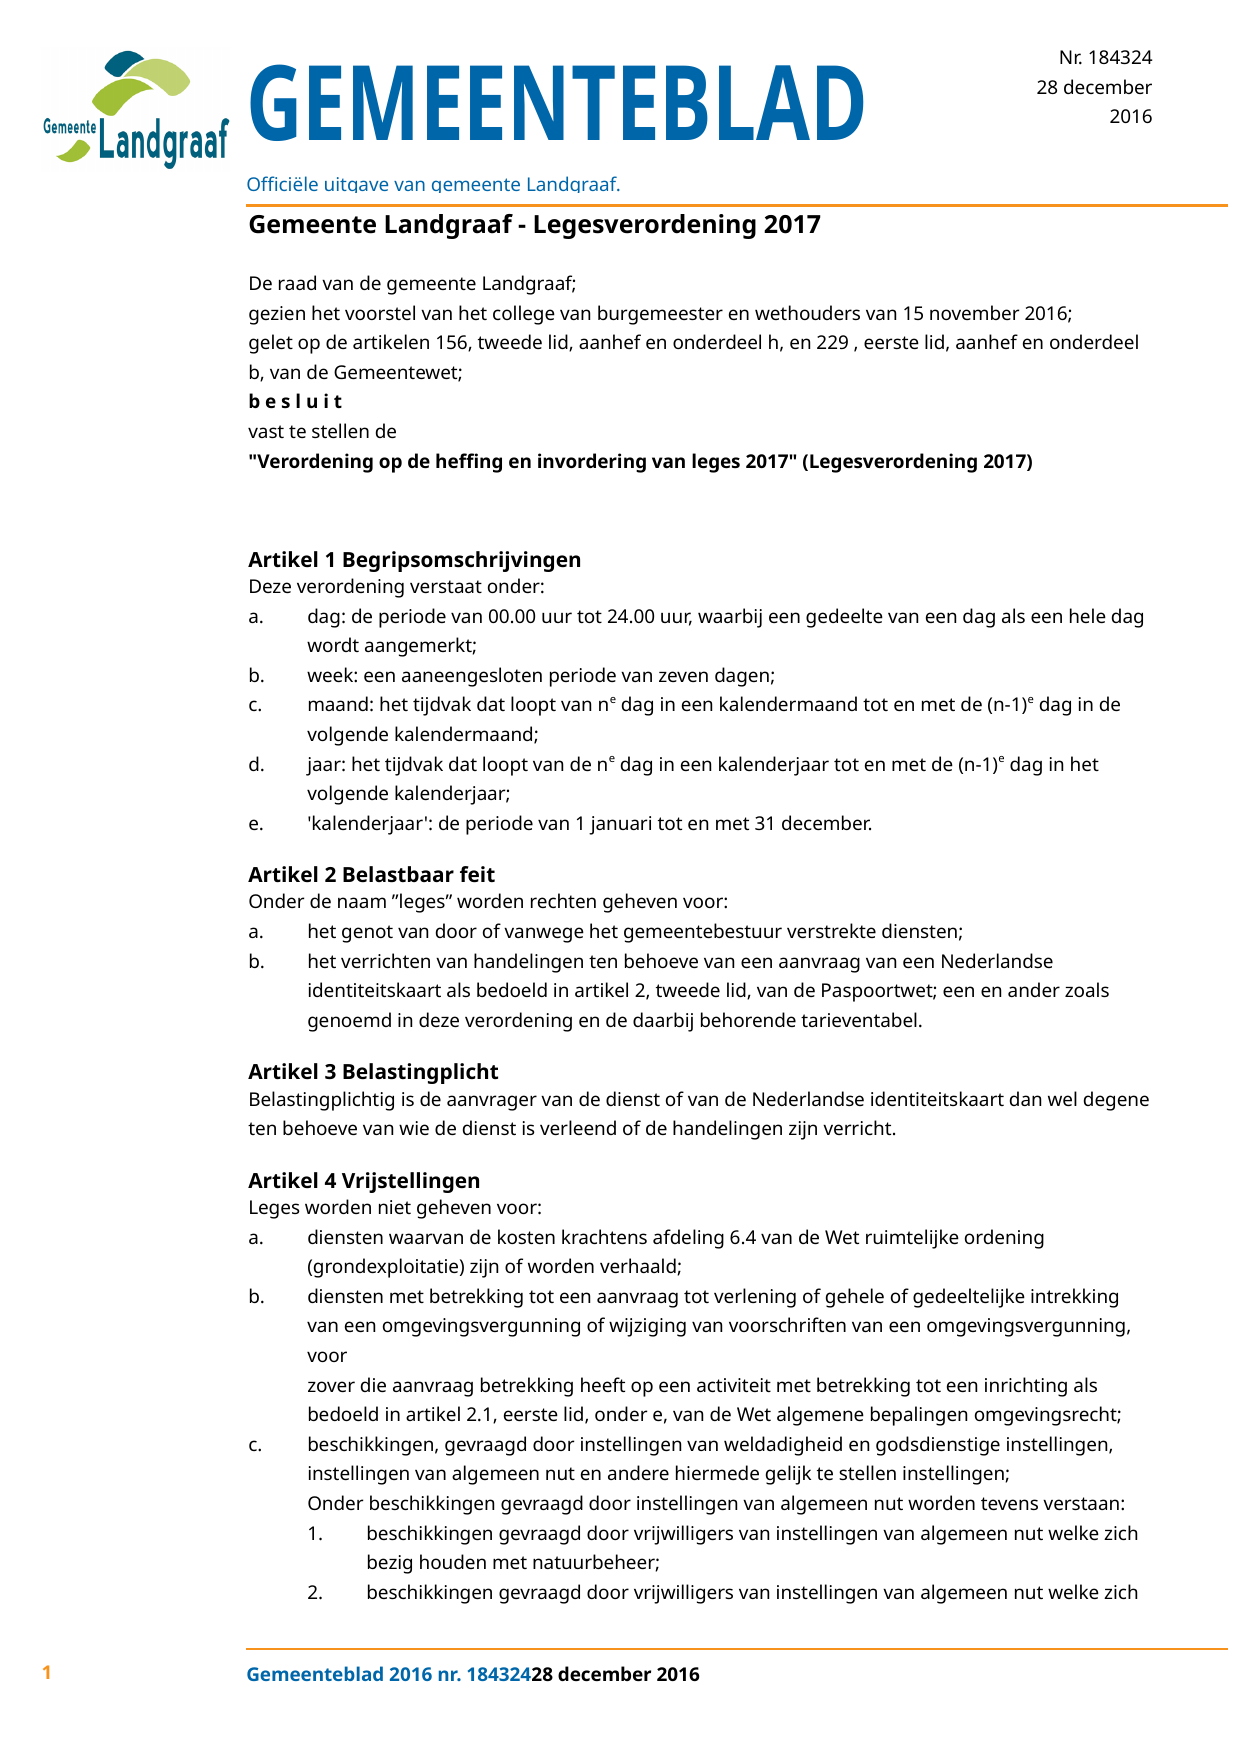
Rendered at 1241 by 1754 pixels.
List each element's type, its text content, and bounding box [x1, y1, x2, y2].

list diensten waarvan de kosten krachtens afdeling 6.4 van de Wet ruimtelijke ordening (grondexploitatie) zijn of worden verhaald; [248, 1224, 1152, 1279]
text Artikel 3 Belastingplicht [248, 1057, 1152, 1086]
text Leges worden niet geheven voor: [248, 1194, 1152, 1220]
text Belastingplichtig is de aanvrager van de dienst of van de Nederlandse identiteitskaart dan wel degene ten behoeve van wie de dienst is verleend of de handelingen zijn verricht. [248, 1086, 1152, 1141]
text Artikel 4 Vrijstellingen [248, 1166, 1152, 1194]
text Gemeente Landgraaf - Legesverordening 2017 [248, 207, 1152, 241]
text Onder de naam ”leges” worden rechten geheven voor: [248, 889, 1152, 914]
list jaar: het tijdvak dat loopt van de ne dag in een kalenderjaar tot en met de (n-1)e dag in het volgende kalenderjaar; [248, 751, 1152, 806]
text Deze verordening verstaat onder: [248, 573, 1152, 599]
list maand: het tijdvak dat loopt van ne dag in een kalendermaand tot en met de (n-1)e dag in de volgende kalendermaand; [248, 692, 1152, 747]
text vast te stellen de [248, 418, 1152, 444]
text Artikel 2 Belastbaar feit [248, 860, 1152, 889]
list week: een aaneengesloten periode van zeven dagen; [248, 662, 1152, 688]
list Onder beschikkingen gevraagd door instellingen van algemeen nut worden tevens verstaan: [248, 1490, 1152, 1516]
list beschikkingen gevraagd door vrijwilligers van instellingen van algemeen nut welke zich [307, 1579, 1152, 1605]
text gezien het voorstel van het college van burgemeester en wethouders van 15 november 2016; [248, 300, 1152, 326]
list beschikkingen, gevraagd door instellingen van weldadigheid en godsdienstige instellingen, instellingen van algemeen nut en andere hiermede gelijk te stellen instellingen; [248, 1431, 1152, 1486]
picture [41, 47, 231, 172]
list diensten met betrekking tot een aanvraag tot verlening of gehele of gedeeltelijke intrekking van een omgevingsvergunning of wijziging van voorschriften van een omgevingsvergunning, voor [248, 1283, 1152, 1368]
list beschikkingen gevraagd door vrijwilligers van instellingen van algemeen nut welke zich bezig houden met natuurbeheer; [307, 1520, 1152, 1575]
list het verrichten van handelingen ten behoeve van een aanvraag van een Nederlandse identiteitskaart als bedoeld in artikel 2, tweede lid, van de Paspoortwet; een en ander zoals genoemd in deze verordening en de daarbij behorende tarieventabel. [248, 948, 1152, 1033]
text b e s l u i t [248, 389, 1152, 414]
list dag: de periode van 00.00 uur tot 24.00 uur, waarbij een gedeelte van een dag als een hele dag wordt aangemerkt; [248, 603, 1152, 658]
list het genot van door of vanwege het gemeentebestuur verstrekte diensten; [248, 918, 1152, 944]
text Artikel 1 Begripsomschrijvingen [248, 545, 1152, 573]
text gelet op de artikelen 156, tweede lid, aanhef en onderdeel h, en 229 , eerste lid, aanhef en onderdeel b, van de Gemeentewet; [248, 329, 1152, 385]
list bedoeld in artikel 2.1, eerste lid, onder e, van de Wet algemene bepalingen omgevingsrecht; [248, 1401, 1152, 1427]
text De raad van de gemeente Landgraaf; [248, 270, 1152, 296]
list 'kalenderjaar': de periode van 1 januari tot en met 31 december. [248, 810, 1152, 836]
text "Verordening op de heffing en invordering van leges 2017" (Legesverordening 2017) [248, 448, 1152, 473]
list zover die aanvraag betrekking heeft op een activiteit met betrekking tot een inrichting als [248, 1372, 1152, 1398]
